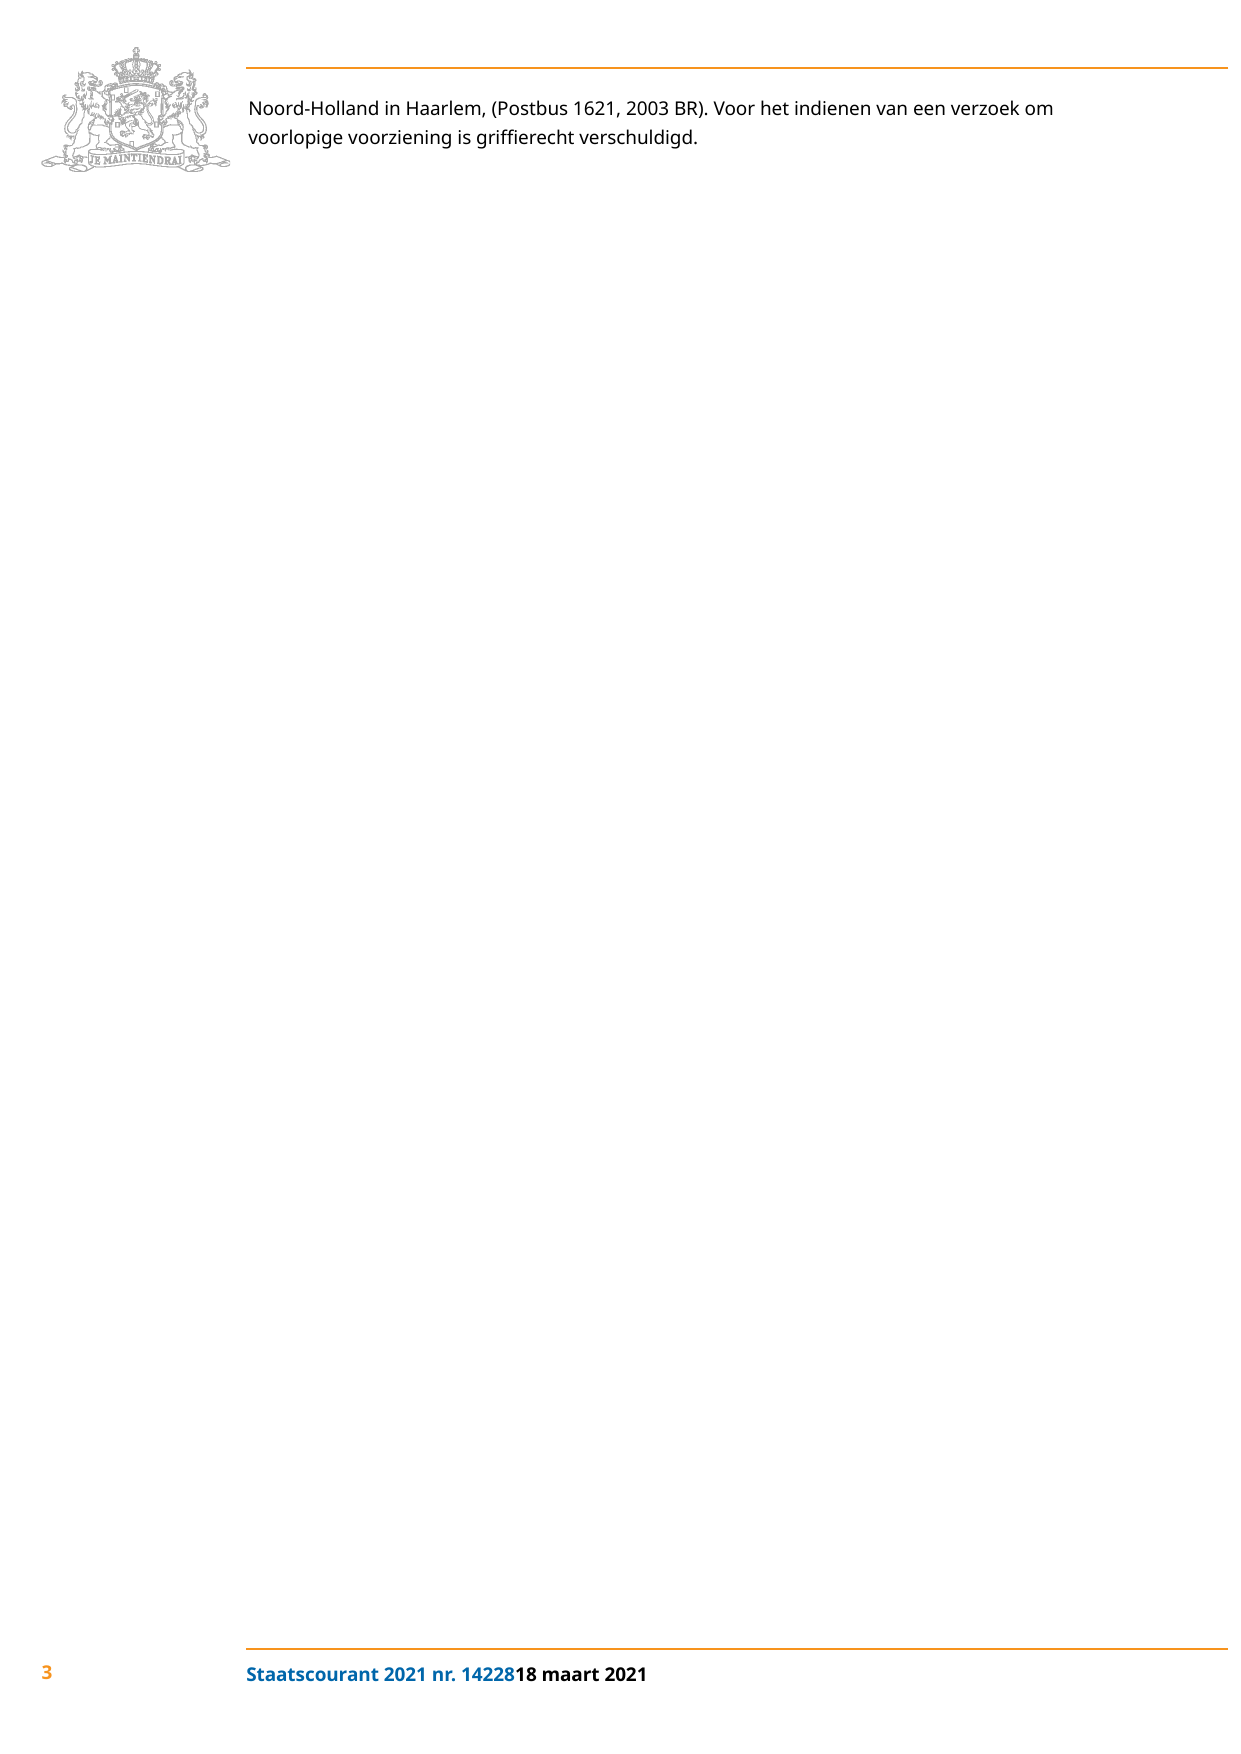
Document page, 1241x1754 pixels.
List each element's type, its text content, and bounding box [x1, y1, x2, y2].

text Noord-Holland in Haarlem, (Postbus 1621, 2003 BR). Voor het indienen van een verzoek om voorlopige voorziening is griffierecht verschuldigd. [248, 95, 1152, 150]
picture [41, 47, 231, 172]
